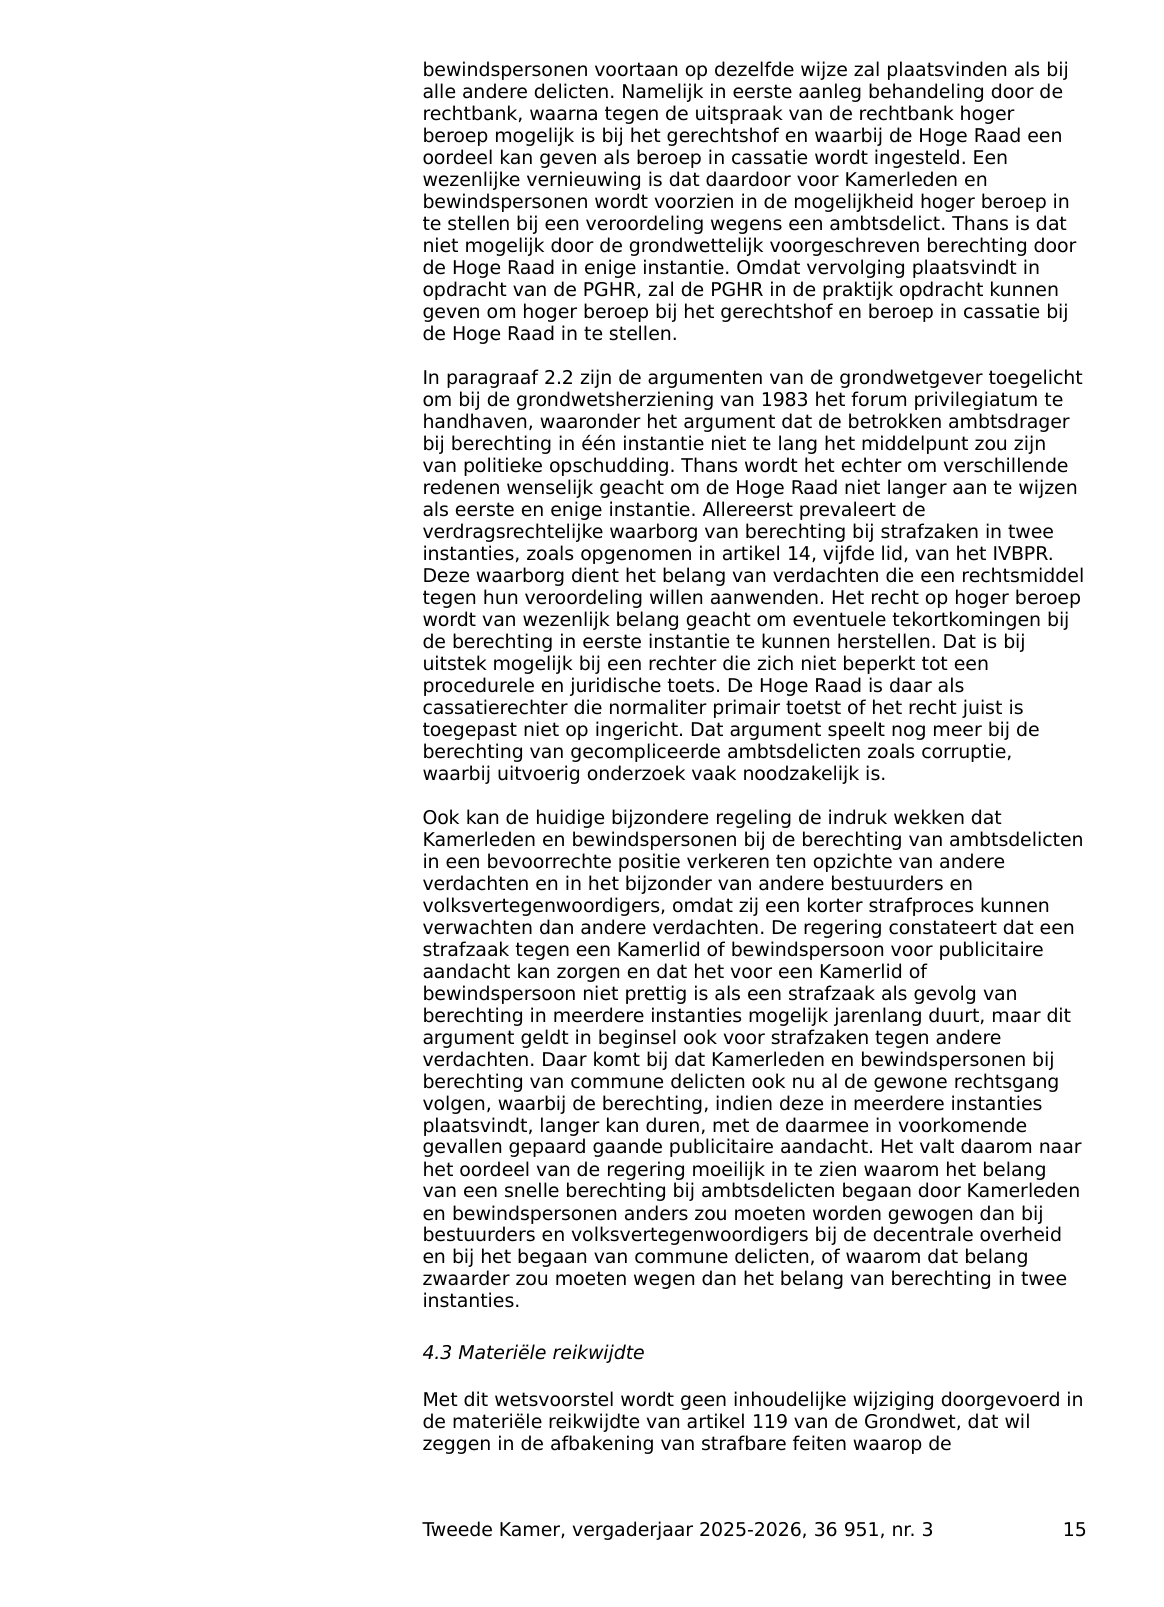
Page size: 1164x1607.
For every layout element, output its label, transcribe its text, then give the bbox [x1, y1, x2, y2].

text bewindspersonen voortaan op dezelfde wijze zal plaatsvinden als bij alle andere delicten. Namelijk in eerste aanleg behandeling door de rechtbank, waarna tegen de uitspraak van de rechtbank hoger beroep mogelijk is bij het gerechtshof en waarbij de Hoge Raad een oordeel kan geven als beroep in cassatie wordt ingesteld. Een wezenlijke vernieuwing is dat daardoor voor Kamerleden en bewindspersonen wordt voorzien in de mogelijkheid hoger beroep in te stellen bij een veroordeling wegens een ambtsdelict. Thans is dat niet mogelijk door de grondwettelijk voorgeschreven berechting door de Hoge Raad in enige instantie. Omdat vervolging plaatsvindt in opdracht van de PGHR, zal de PGHR in de praktijk opdracht kunnen geven om hoger beroep bij het gerechtshof en beroep in cassatie bij de Hoge Raad in te stellen. [422, 59, 1087, 345]
text Ook kan de huidige bijzondere regeling de indruk wekken dat Kamerleden en bewindspersonen bij de berechting van ambtsdelicten in een bevoorrechte positie verkeren ten opzichte van andere verdachten en in het bijzonder van andere bestuurders en volksvertegenwoordigers, omdat zij een korter strafproces kunnen verwachten dan andere verdachten. De regering constateert dat een strafzaak tegen een Kamerlid of bewindspersoon voor publicitaire aandacht kan zorgen en dat het voor een Kamerlid of bewindspersoon niet prettig is als een strafzaak als gevolg van berechting in meerdere instanties mogelijk jarenlang duurt, maar dit argument geldt in beginsel ook voor strafzaken tegen andere verdachten. Daar komt bij dat Kamerleden en bewindspersonen bij berechting van commune delicten ook nu al de gewone rechtsgang volgen, waarbij de berechting, indien deze in meerdere instanties plaatsvindt, langer kan duren, met de daarmee in voorkomende gevallen gepaard gaande publicitaire aandacht. Het valt daarom naar het oordeel van de regering moeilijk in te zien waarom het belang van een snelle berechting bij ambtsdelicten begaan door Kamerleden en bewindspersonen anders zou moeten worden gewogen dan bij bestuurders en volksvertegenwoordigers bij de decentrale overheid en bij het begaan van commune delicten, of waarom dat belang zwaarder zou moeten wegen dan het belang van berechting in twee instanties. [422, 807, 1087, 1312]
subtitle 4.3 Materiële reikwijdte [422, 1342, 1087, 1364]
text In paragraaf 2.2 zijn de argumenten van de grondwetgever toegelicht om bij de grondwetsherziening van 1983 het forum privilegiatum te handhaven, waaronder het argument dat de betrokken ambtsdrager bij berechting in één instantie niet te lang het middelpunt zou zijn van politieke opschudding. Thans wordt het echter om verschillende redenen wenselijk geacht om de Hoge Raad niet langer aan te wijzen als eerste en enige instantie. Allereerst prevaleert de verdragsrechtelijke waarborg van berechting bij strafzaken in twee instanties, zoals opgenomen in artikel 14, vijfde lid, van het IVBPR. Deze waarborg dient het belang van verdachten die een rechtsmiddel tegen hun veroordeling willen aanwenden. Het recht op hoger beroep wordt van wezenlijk belang geacht om eventuele tekortkomingen bij de berechting in eerste instantie te kunnen herstellen. Dat is bij uitstek mogelijk bij een rechter die zich niet beperkt tot een procedurele en juridische toets. De Hoge Raad is daar als cassatierechter die normaliter primair toetst of het recht juist is toegepast niet op ingericht. Dat argument speelt nog meer bij de berechting van gecompliceerde ambtsdelicten zoals corruptie, waarbij uitvoerig onderzoek vaak noodzakelijk is. [422, 367, 1087, 784]
text Met dit wetsvoorstel wordt geen inhoudelijke wijziging doorgevoerd in de materiële reikwijdte van artikel 119 van de Grondwet, dat wil zeggen in de afbakening van strafbare feiten waarop de [422, 1389, 1087, 1455]
